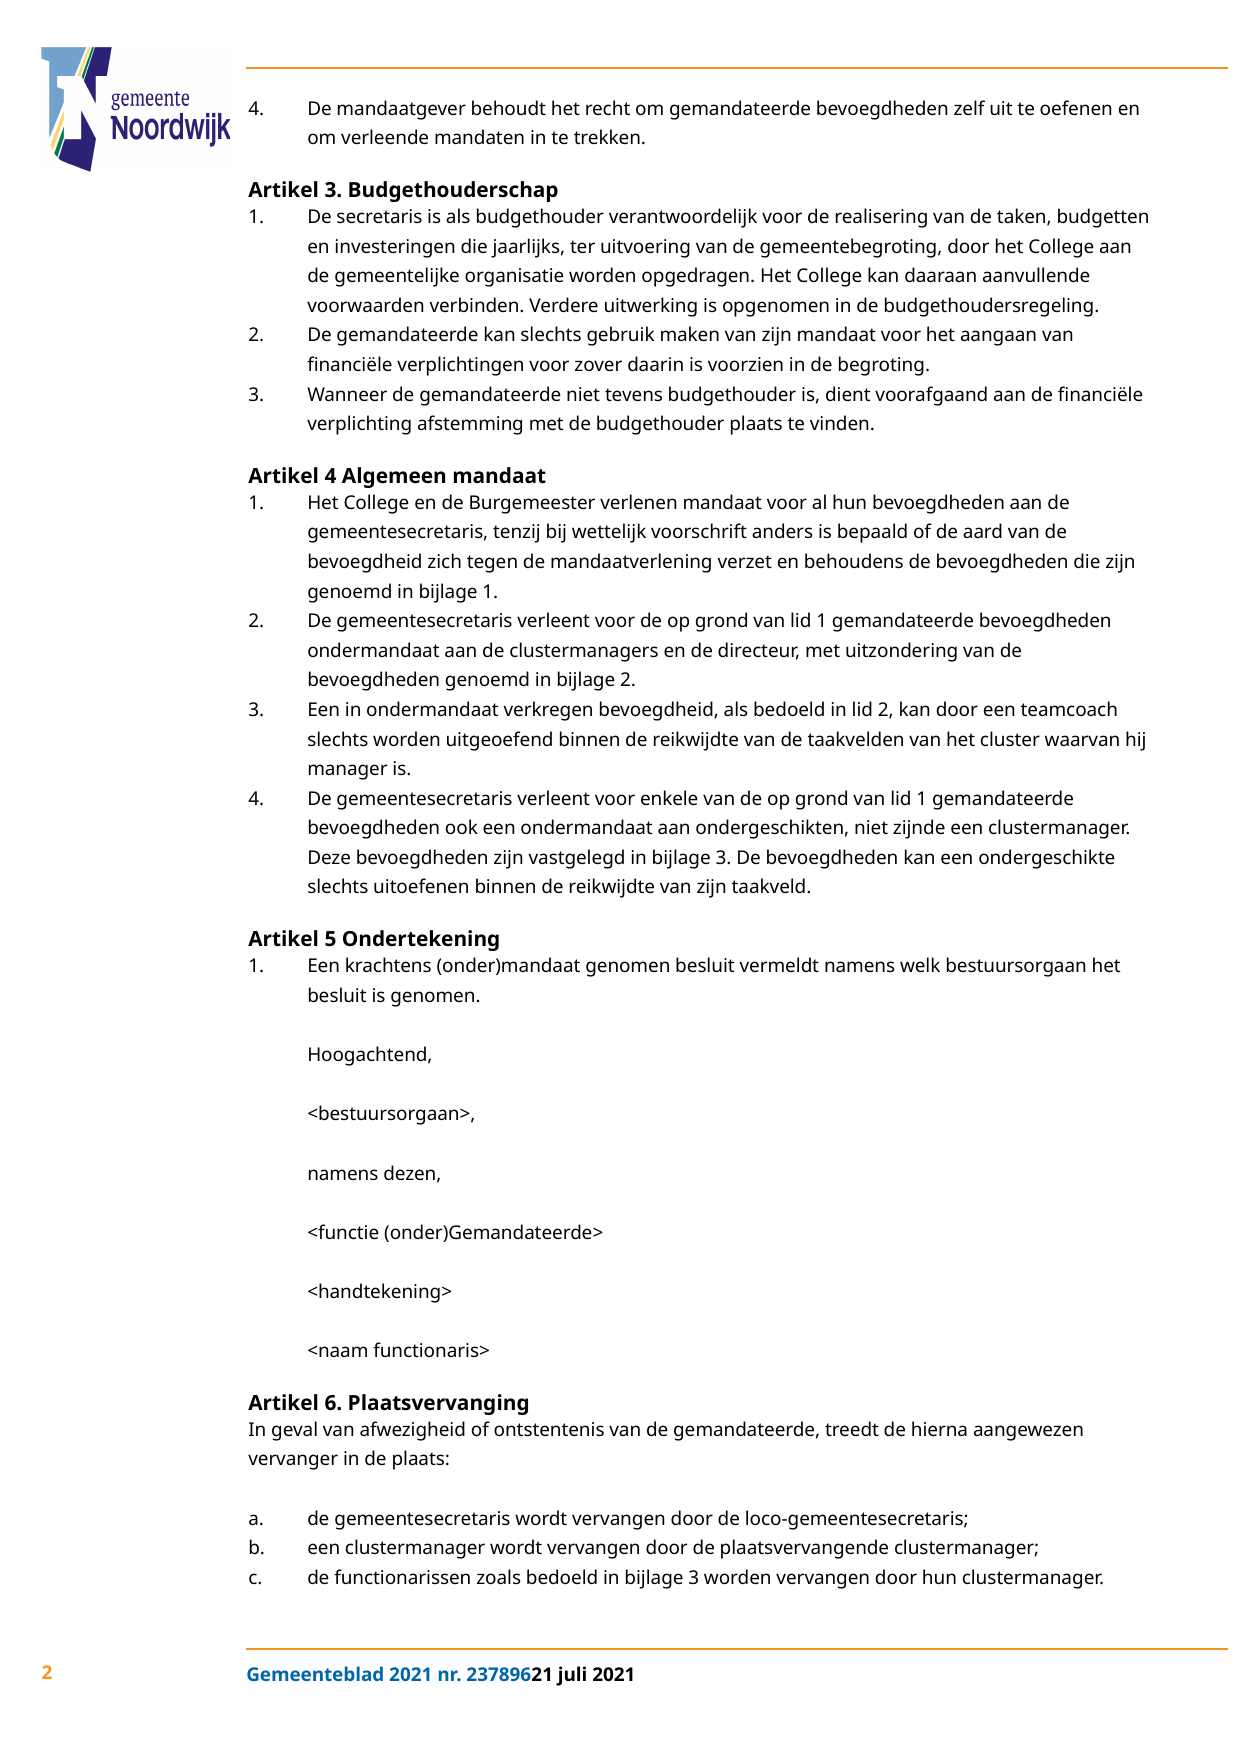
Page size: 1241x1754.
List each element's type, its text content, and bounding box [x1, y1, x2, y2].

list De mandaatgever behoudt het recht om gemandateerde bevoegdheden zelf uit te oefenen en om verleende mandaten in te trekken. [248, 95, 1152, 150]
list De gemandateerde kan slechts gebruik maken van zijn mandaat voor het aangaan van financiële verplichtingen voor zover daarin is voorzien in de begroting. [248, 322, 1152, 377]
text Artikel 5 Ondertekening [248, 924, 1152, 953]
list De gemeentesecretaris verleent voor enkele van de op grond van lid 1 gemandateerde bevoegdheden ook een ondermandaat aan ondergeschikten, niet zijnde een clustermanager. Deze bevoegdheden zijn vastgelegd in bijlage 3. De bevoegdheden kan een ondergeschikte slechts uitoefenen binnen de reikwijdte van zijn taakveld. [248, 785, 1152, 899]
list De secretaris is als budgethouder verantwoordelijk voor de realisering van de taken, budgetten en investeringen die jaarlijks, ter uitvoering van de gemeentebegroting, door het College aan de gemeentelijke organisatie worden opgedragen. Het College kan daaraan aanvullende voorwaarden verbinden. Verdere uitwerking is opgenomen in de budgethoudersregeling. [248, 203, 1152, 318]
list namens dezen, [248, 1160, 1152, 1185]
list Het College en de Burgemeester verlenen mandaat voor al hun bevoegdheden aan de gemeentesecretaris, tenzij bij wettelijk voorschrift anders is bepaald of de aard van de bevoegdheid zich tegen de mandaatverlening verzet en behoudens de bevoegdheden die zijn genoemd in bijlage 1. [248, 489, 1152, 604]
text Artikel 6. Plaatsvervanging [248, 1388, 1152, 1416]
list <functie (onder)Gemandateerde> [248, 1219, 1152, 1244]
list de functionarissen zoals bedoeld in bijlage 3 worden vervangen door hun clustermanager. [248, 1564, 1152, 1590]
list <handtekening> [248, 1278, 1152, 1304]
text Artikel 3. Budgethouderschap [248, 175, 1152, 203]
list Hoogachtend, [248, 1041, 1152, 1067]
list de gemeentesecretaris wordt vervangen door de loco-gemeentesecretaris; [248, 1505, 1152, 1531]
list <bestuursorgaan>, [248, 1101, 1152, 1126]
list Wanneer de gemandateerde niet tevens budgethouder is, dient voorafgaand aan de financiële verplichting afstemming met de budgethouder plaats te vinden. [248, 381, 1152, 436]
list <naam functionaris> [248, 1337, 1152, 1363]
list Een krachtens (onder)mandaat genomen besluit vermeldt namens welk bestuursorgaan het besluit is genomen. [248, 953, 1152, 1008]
text Artikel 4 Algemeen mandaat [248, 461, 1152, 489]
text In geval van afwezigheid of ontstentenis van de gemandateerde, treedt de hierna aangewezen vervanger in de plaats: [248, 1416, 1152, 1471]
list De gemeentesecretaris verleent voor de op grond van lid 1 gemandateerde bevoegdheden ondermandaat aan de clustermanagers en de directeur, met uitzondering van de bevoegdheden genoemd in bijlage 2. [248, 607, 1152, 692]
picture [41, 47, 231, 172]
list Een in ondermandaat verkregen bevoegdheid, als bedoeld in lid 2, kan door een teamcoach slechts worden uitgeoefend binnen de reikwijdte van de taakvelden van het cluster waarvan hij manager is. [248, 696, 1152, 781]
list een clustermanager wordt vervangen door de plaatsvervangende clustermanager; [248, 1534, 1152, 1560]
